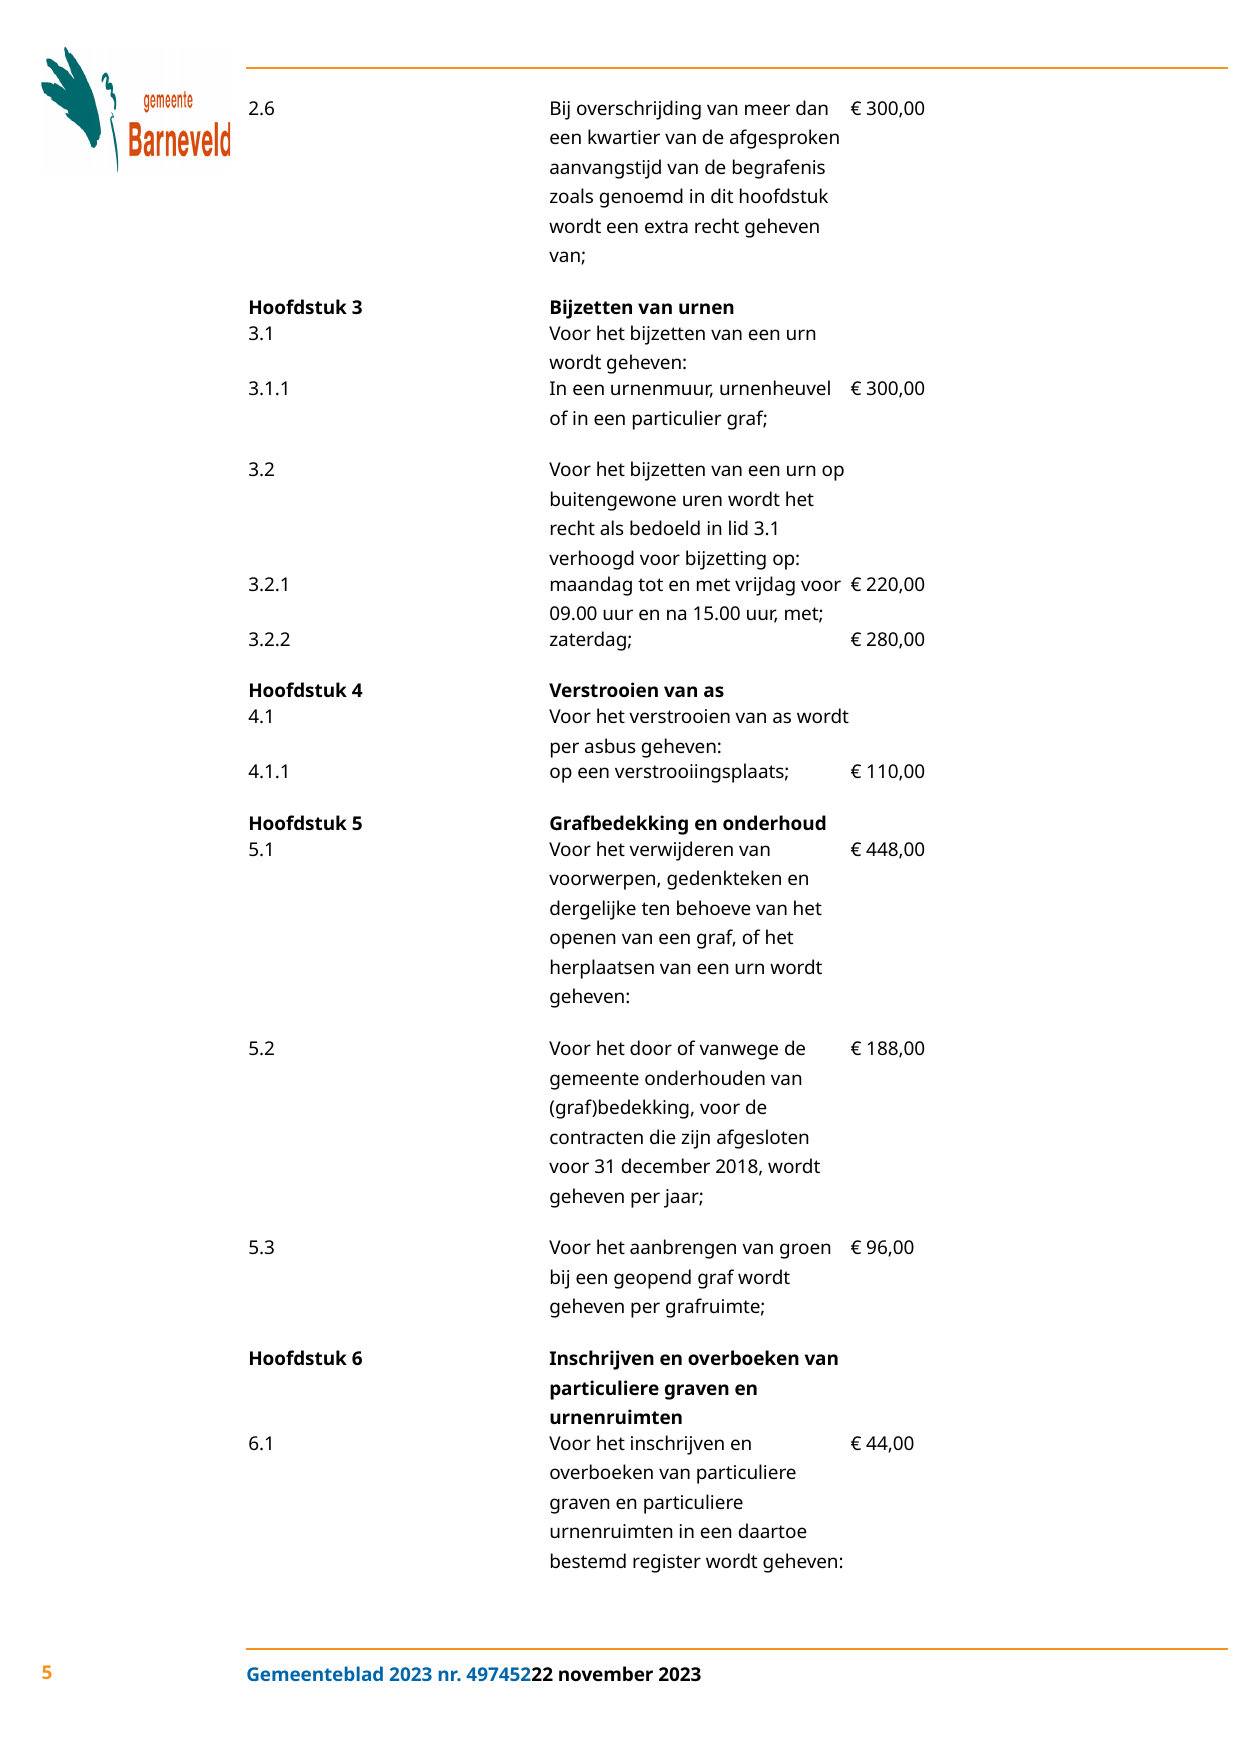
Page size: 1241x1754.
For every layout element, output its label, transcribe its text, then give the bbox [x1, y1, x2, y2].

table_cell € 220,00 [850, 571, 1152, 626]
table_cell [850, 652, 1152, 677]
table_cell [549, 652, 850, 677]
table_cell 3.1.1 [248, 375, 549, 431]
table_cell 3.1 [248, 320, 549, 375]
table_cell [850, 269, 1152, 294]
table_cell [248, 269, 549, 294]
table_cell [549, 1009, 850, 1035]
picture [41, 47, 231, 172]
table_cell Hoofdstuk 3 [248, 294, 549, 320]
table_cell Hoofdstuk 6 [248, 1345, 549, 1430]
table_cell [850, 784, 1152, 810]
table_cell Hoofdstuk 4 [248, 678, 549, 703]
table_cell Bij overschrijding van meer dan een kwartier van de afgesproken aanvangstijd van de begrafenis zoals genoemd in dit hoofdstuk wordt een extra recht geheven van; [549, 95, 850, 268]
table_cell Voor het bijzetten van een urn op buitengewone uren wordt het recht als bedoeld in lid 3.1 verhoogd voor bijzetting op: [549, 456, 850, 571]
table_cell 4.1 [248, 703, 549, 758]
table_cell € 44,00 [850, 1430, 1152, 1574]
table_cell € 96,00 [850, 1235, 1152, 1319]
table_cell op een verstrooiingsplaats; [549, 759, 850, 784]
table_cell Voor het aanbrengen van groen bij een geopend graf wordt geheven per grafruimte; [549, 1235, 850, 1319]
table_cell [850, 1345, 1152, 1430]
table_cell € 300,00 [850, 95, 1152, 268]
table_cell 3.2.2 [248, 626, 549, 652]
table_cell [248, 1574, 549, 1600]
table_cell [850, 294, 1152, 320]
table_cell [850, 1574, 1152, 1600]
table_cell [549, 1574, 850, 1600]
table_cell [248, 1209, 549, 1234]
table_cell Grafbedekking en onderhoud [549, 810, 850, 836]
table_cell [850, 1009, 1152, 1035]
table_cell [248, 431, 549, 456]
table_cell 3.2.1 [248, 571, 549, 626]
table_cell [850, 320, 1152, 375]
table_cell Inschrijven en overboeken van particuliere graven en urnenruimten [549, 1345, 850, 1430]
table_cell [850, 703, 1152, 758]
table_cell 5.2 [248, 1035, 549, 1209]
table_cell Verstrooien van as [549, 678, 850, 703]
table_cell [549, 269, 850, 294]
table_cell Voor het bijzetten van een urn wordt geheven: [549, 320, 850, 375]
table_cell 5.3 [248, 1235, 549, 1319]
table_cell [850, 431, 1152, 456]
table_cell [850, 1209, 1152, 1234]
table_cell [248, 1319, 549, 1345]
table_cell maandag tot en met vrijdag voor 09.00 uur en na 15.00 uur, met; [549, 571, 850, 626]
table_cell € 280,00 [850, 626, 1152, 652]
table_cell Hoofdstuk 5 [248, 810, 549, 836]
table_cell [850, 456, 1152, 571]
table_cell zaterdag; [549, 626, 850, 652]
table_cell [549, 431, 850, 456]
table_cell [549, 784, 850, 810]
table_cell [248, 652, 549, 677]
table_cell 6.1 [248, 1430, 549, 1574]
table_cell Voor het verstrooien van as wordt per asbus geheven: [549, 703, 850, 758]
table_cell € 110,00 [850, 759, 1152, 784]
table_cell 4.1.1 [248, 759, 549, 784]
table_cell [850, 810, 1152, 836]
table_cell 2.6 [248, 95, 549, 268]
table_cell [549, 1319, 850, 1345]
table_cell [248, 1009, 549, 1035]
table_cell [248, 784, 549, 810]
table_cell Voor het verwijderen van voorwerpen, gedenkteken en dergelijke ten behoeve van het openen van een graf, of het herplaatsen van een urn wordt geheven: [549, 836, 850, 1009]
table_cell € 448,00 [850, 836, 1152, 1009]
table_cell Voor het inschrijven en overboeken van particuliere graven en particuliere urnenruimten in een daartoe bestemd register wordt geheven: [549, 1430, 850, 1574]
table_cell 3.2 [248, 456, 549, 571]
table_cell Bijzetten van urnen [549, 294, 850, 320]
table_cell [850, 1319, 1152, 1345]
table_cell In een urnenmuur, urnenheuvel of in een particulier graf; [549, 375, 850, 431]
table_cell 5.1 [248, 836, 549, 1009]
table_cell Voor het door of vanwege de gemeente onderhouden van (graf)bedekking, voor de contracten die zijn afgesloten voor 31 december 2018, wordt geheven per jaar; [549, 1035, 850, 1209]
table_cell € 188,00 [850, 1035, 1152, 1209]
table_cell [549, 1209, 850, 1234]
table_cell [850, 678, 1152, 703]
table_cell € 300,00 [850, 375, 1152, 431]
